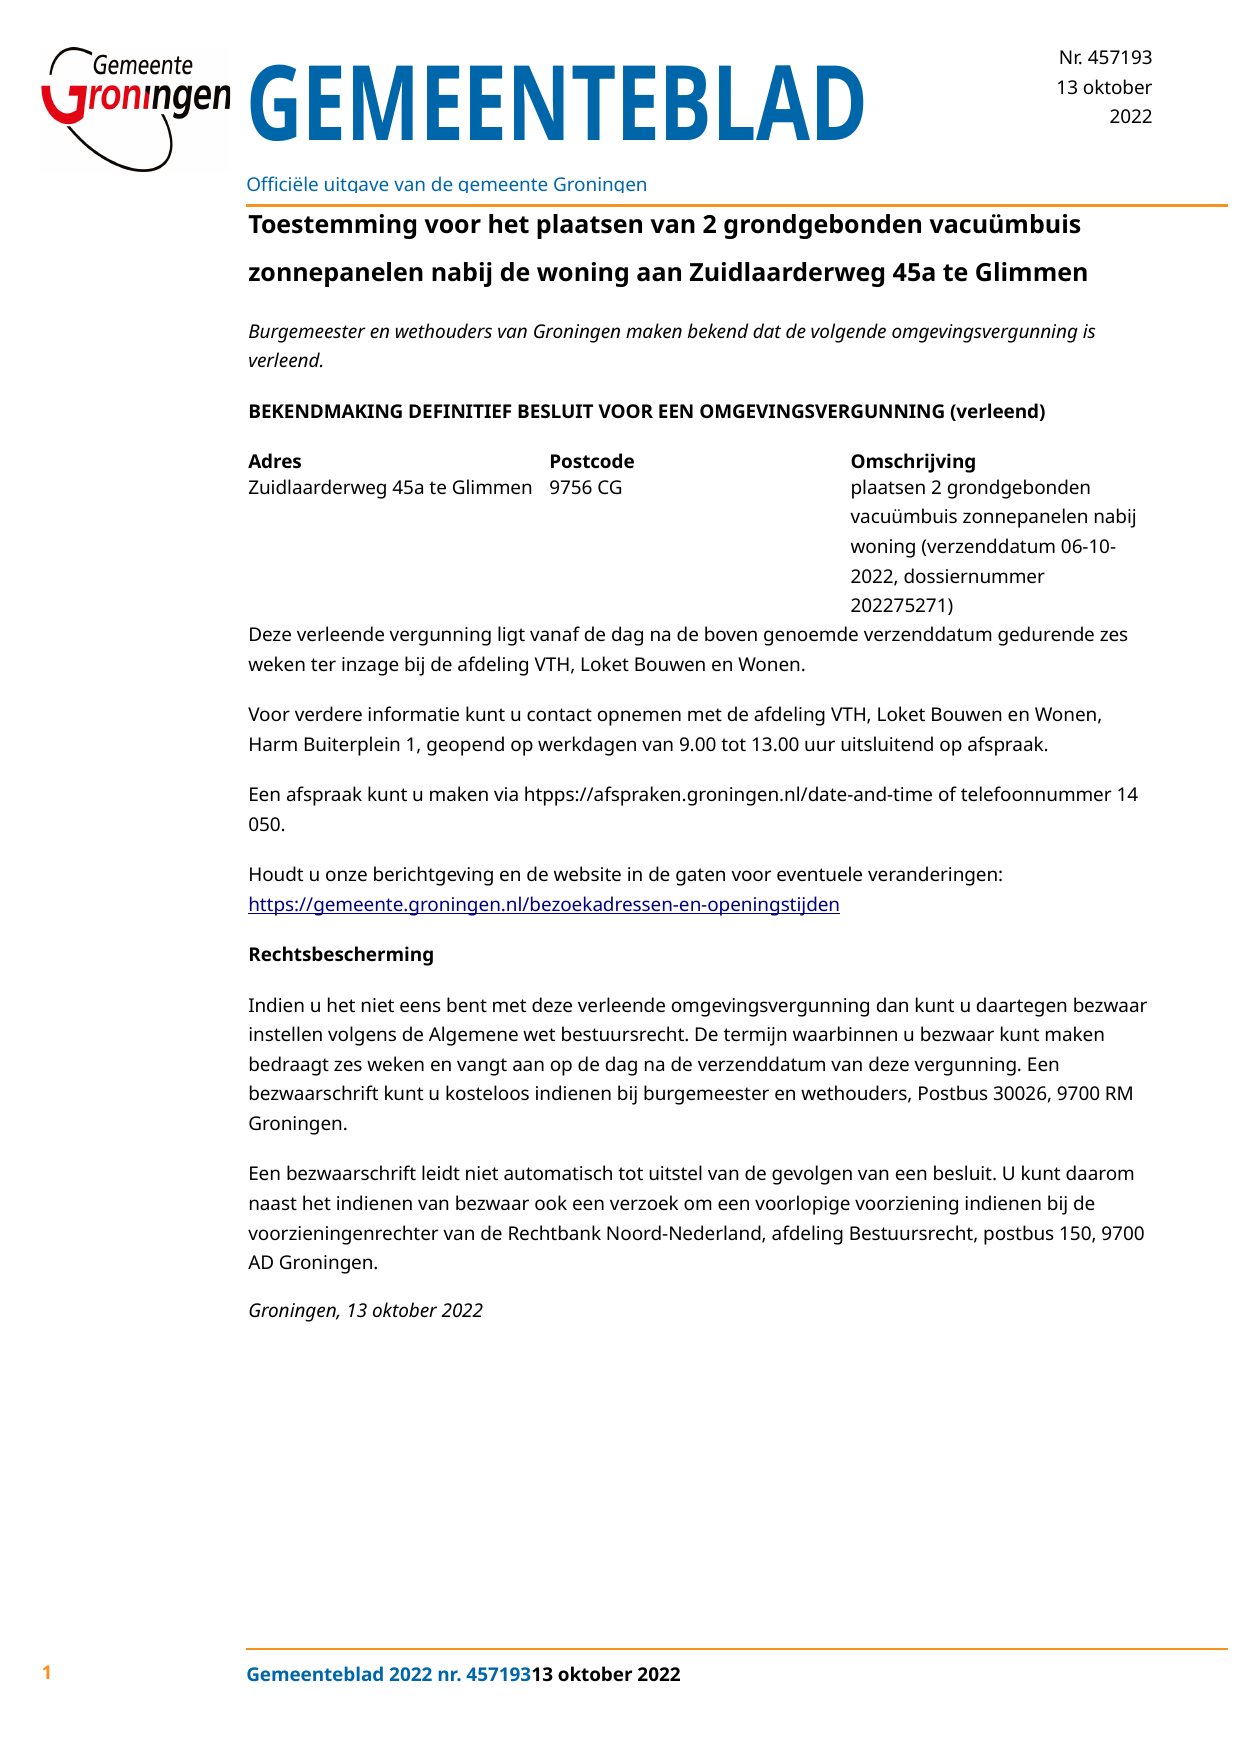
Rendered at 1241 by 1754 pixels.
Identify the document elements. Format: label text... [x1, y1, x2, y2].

text BEKENDMAKING DEFINITIEF BESLUIT VOOR EEN OMGEVINGSVERGUNNING (verleend) [248, 398, 1152, 424]
table_header Adres [248, 449, 549, 474]
table_cell 9756 CG [549, 474, 850, 618]
table_cell Zuidlaarderweg 45a te Glimmen [248, 474, 549, 618]
text Een bezwaarschrift leidt niet automatisch tot uitstel van de gevolgen van een besluit. U kunt daarom naast het indienen van bezwaar ook een verzoek om een voorlopige voorziening indienen bij de voorzieningenrechter van de Rechtbank Noord-Nederland, afdeling Bestuursrecht, postbus 150, 9700 AD Groningen. [248, 1161, 1152, 1275]
text Een afspraak kunt u maken via htpps://afspraken.groningen.nl/date-and-time of telefoonnummer 14 050. [248, 781, 1152, 837]
table_cell plaatsen 2 grondgebonden vacuümbuis zonnepanelen nabij woning (verzenddatum 06-10-2022, dossiernummer 202275271) [850, 474, 1152, 618]
text Rechtsbescherming [248, 941, 1152, 967]
text Indien u het niet eens bent met deze verleende omgevingsvergunning dan kunt u daartegen bezwaar instellen volgens de Algemene wet bestuursrecht. De termijn waarbinnen u bezwaar kunt maken bedraagt zes weken en vangt aan op de dag na de verzenddatum van deze vergunning. Een bezwaarschrift kunt u kosteloos indienen bij burgemeester en wethouders, Postbus 30026, 9700 RM Groningen. [248, 992, 1152, 1136]
text Groningen, 13 oktober 2022 [248, 1297, 1152, 1323]
text Burgemeester en wethouders van Groningen maken bekend dat de volgende omgevingsvergunning is verleend. [248, 318, 1152, 373]
text Voor verdere informatie kunt u contact opnemen met de afdeling VTH, Loket Bouwen en Wonen, Harm Buiterplein 1, geopend op werkdagen van 9.00 tot 13.00 uur uitsluitend op afspraak. [248, 701, 1152, 757]
text Toestemming voor het plaatsen van 2 grondgebonden vacuümbuis zonnepanelen nabij de woning aan Zuidlaarderweg 45a te Glimmen [248, 207, 1152, 288]
text Deze verleende vergunning ligt vanaf de dag na de boven genoemde verzenddatum gedurende zes weken ter inzage bij de afdeling VTH, Loket Bouwen en Wonen. [248, 621, 1152, 677]
text Houdt u onze berichtgeving en de website in de gaten voor eventuele veranderingen: https://gemeente.groningen.nl/bezoekadressen-en-openingstijden [248, 861, 1152, 917]
table_header Omschrijving [850, 449, 1152, 474]
picture [41, 47, 231, 172]
table_header Postcode [549, 449, 850, 474]
